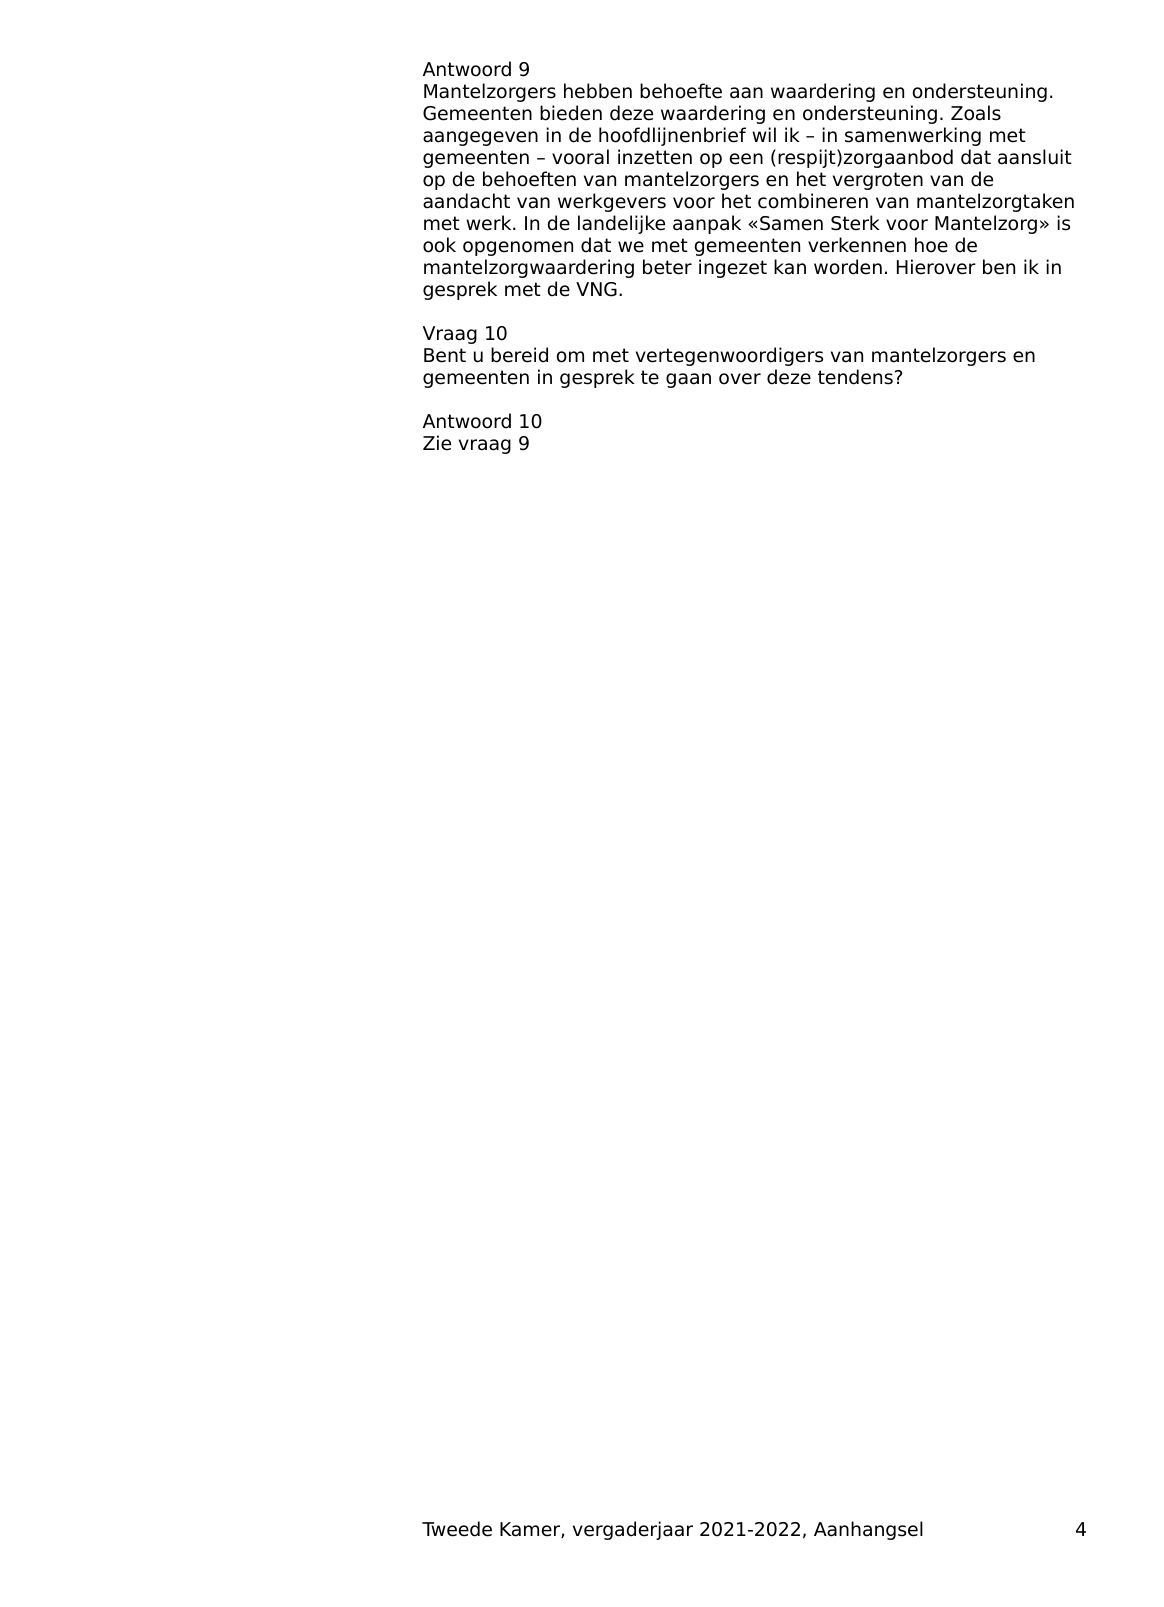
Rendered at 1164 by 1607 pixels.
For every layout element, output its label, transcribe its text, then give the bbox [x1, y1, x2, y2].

text Antwoord 9 [422, 59, 1087, 81]
text Zie vraag 9 [422, 433, 1087, 455]
text Bent u bereid om met vertegenwoordigers van mantelzorgers en gemeenten in gesprek te gaan over deze tendens? [422, 345, 1087, 389]
text Mantelzorgers hebben behoefte aan waardering en ondersteuning. Gemeenten bieden deze waardering en ondersteuning. Zoals aangegeven in de hoofdlijnenbrief wil ik – in samenwerking met gemeenten – vooral inzetten op een (respijt)zorgaanbod dat aansluit op de behoeften van mantelzorgers en het vergroten van de aandacht van werkgevers voor het combineren van mantelzorgtaken met werk. In de landelijke aanpak «Samen Sterk voor Mantelzorg» is ook opgenomen dat we met gemeenten verkennen hoe de mantelzorgwaardering beter ingezet kan worden. Hierover ben ik in gesprek met de VNG. [422, 81, 1087, 301]
text Antwoord 10 [422, 411, 1087, 433]
text Vraag 10 [422, 323, 1087, 345]
